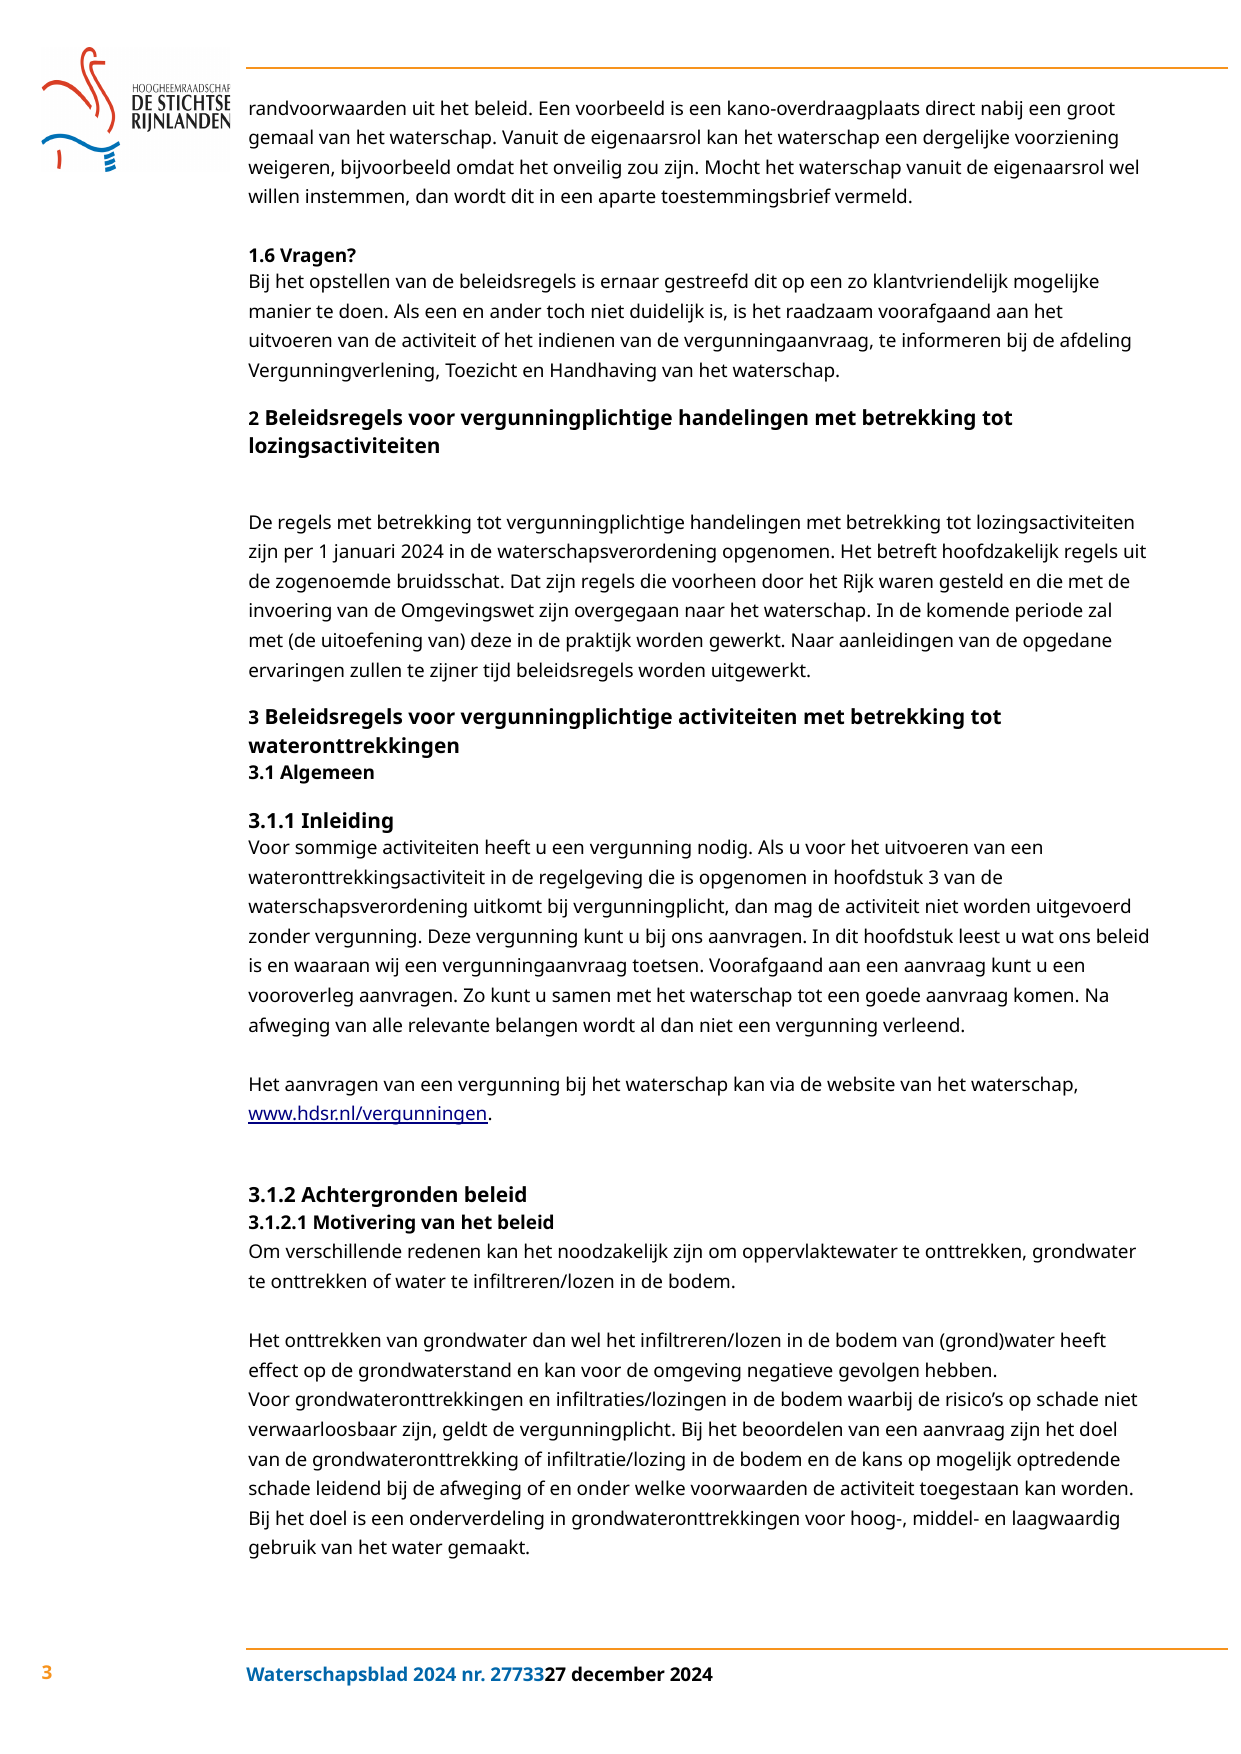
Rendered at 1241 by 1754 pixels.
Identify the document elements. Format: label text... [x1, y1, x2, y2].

text Voor sommige activiteiten heeft u een vergunning nodig. Als u voor het uitvoeren van een wateronttrekkingsactiviteit in de regelgeving die is opgenomen in hoofdstuk 3 van de waterschapsverordening uitkomt bij vergunningplicht, dan mag de activiteit niet worden uitgevoerd zonder vergunning. Deze vergunning kunt u bij ons aanvragen. In dit hoofdstuk leest u wat ons beleid is en waaraan wij een vergunningaanvraag toetsen. Voorafgaand aan een aanvraag kunt u een vooroverleg aanvragen. Zo kunt u samen met het waterschap tot een goede aanvraag komen. Na afweging van alle relevante belangen wordt al dan niet een vergunning verleend. [248, 834, 1152, 1038]
text randvoorwaarden uit het beleid. Een voorbeeld is een kano-overdraagplaats direct nabij een groot gemaal van het waterschap. Vanuit de eigenaarsrol kan het waterschap een dergelijke voorziening weigeren, bijvoorbeeld omdat het onveilig zou zijn. Mocht het waterschap vanuit de eigenaarsrol wel willen instemmen, dan wordt dit in een aparte toestemmingsbrief vermeld. [248, 95, 1152, 209]
text 3.1.2.1 Motivering van het beleid [248, 1209, 1152, 1235]
text Het aanvragen van een vergunning bij het waterschap kan via de website van het waterschap, www.hdsr.nl/vergunningen. [248, 1071, 1152, 1126]
text 2 Beleidsregels voor vergunningplichtige handelingen met betrekking tot lozingsactiviteiten [248, 403, 1152, 460]
text 3.1 Algemeen [248, 759, 1152, 785]
text 3.1.2 Achtergronden beleid [248, 1181, 1152, 1209]
text 1.6 Vragen? [248, 243, 1152, 268]
text De regels met betrekking tot vergunningplichtige handelingen met betrekking tot lozingsactiviteiten zijn per 1 januari 2024 in de waterschapsverordening opgenomen. Het betreft hoofdzakelijk regels uit de zogenoemde bruidsschat. Dat zijn regels die voorheen door het Rijk waren gesteld en die met de invoering van de Omgevingswet zijn overgegaan naar het waterschap. In de komende periode zal met (de uitoefening van) deze in de praktijk worden gewerkt. Naar aanleidingen van de opgedane ervaringen zullen te zijner tijd beleidsregels worden uitgewerkt. [248, 509, 1152, 683]
text Het onttrekken van grondwater dan wel het infiltreren/lozen in de bodem van (grond)water heeft effect op de grondwaterstand en kan voor de omgeving negatieve gevolgen hebben. [248, 1327, 1152, 1383]
text Bij het opstellen van de beleidsregels is ernaar gestreefd dit op een zo klantvriendelijk mogelijke manier te doen. Als een en ander toch niet duidelijk is, is het raadzaam voorafgaand aan het uitvoeren van de activiteit of het indienen van de vergunningaanvraag, te informeren bij de afdeling Vergunningverlening, Toezicht en Handhaving van het waterschap. [248, 268, 1152, 383]
text 3 Beleidsregels voor vergunningplichtige activiteiten met betrekking tot wateronttrekkingen [248, 702, 1152, 759]
text 3.1.1 Inleiding [248, 806, 1152, 834]
picture [41, 47, 231, 172]
text Voor grondwateronttrekkingen en infiltraties/lozingen in de bodem waarbij de risico’s op schade niet verwaarloosbaar zijn, geldt de vergunningplicht. Bij het beoordelen van een aanvraag zijn het doel van de grondwateronttrekking of infiltratie/lozing in de bodem en de kans op mogelijk optredende schade leidend bij de afweging of en onder welke voorwaarden de activiteit toegestaan kan worden. Bij het doel is een onderverdeling in grondwateronttrekkingen voor hoog-, middel- en laagwaardig gebruik van het water gemaakt. [248, 1387, 1152, 1560]
text Om verschillende redenen kan het noodzakelijk zijn om oppervlaktewater te onttrekken, grondwater te onttrekken of water te infiltreren/lozen in de bodem. [248, 1239, 1152, 1294]
